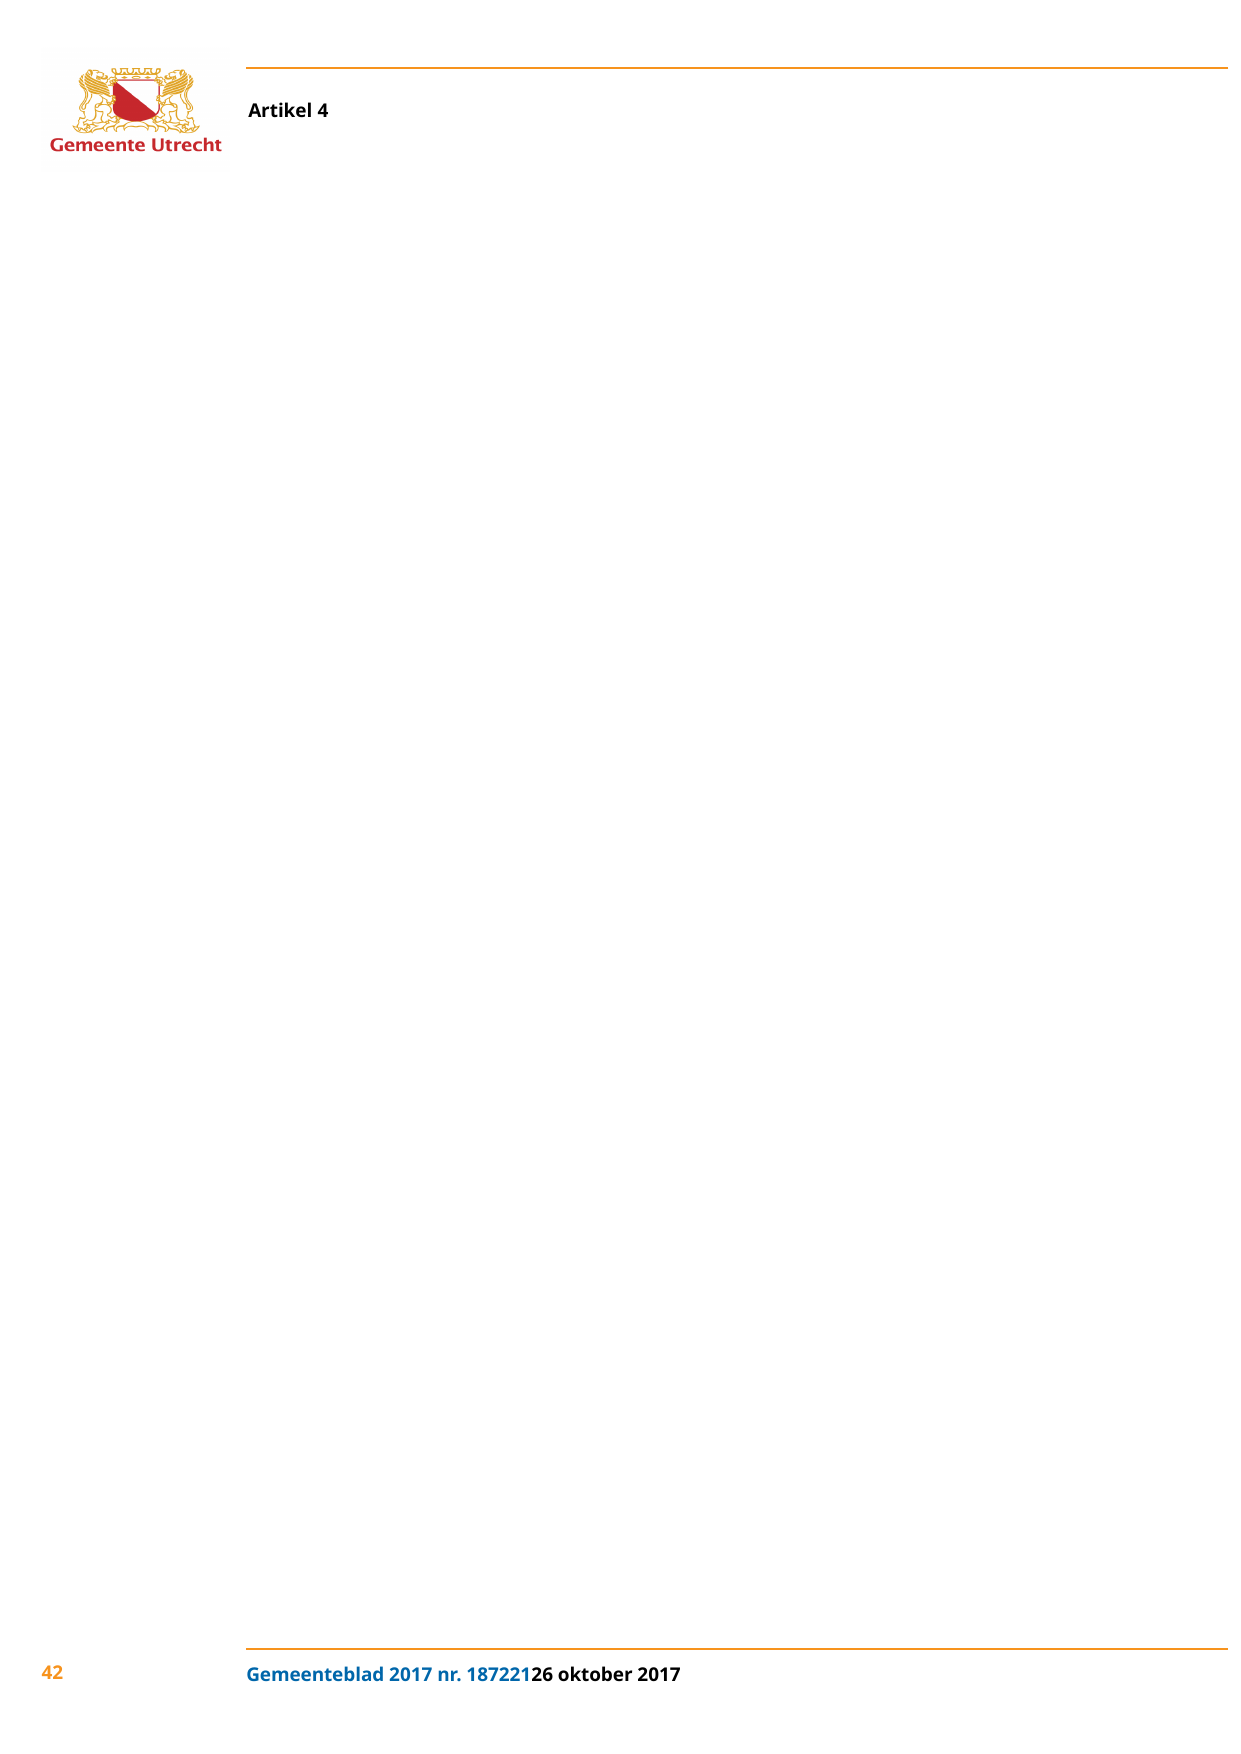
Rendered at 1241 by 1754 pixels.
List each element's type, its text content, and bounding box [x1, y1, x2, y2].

text Artikel 4 [248, 95, 1152, 123]
picture [41, 47, 231, 172]
